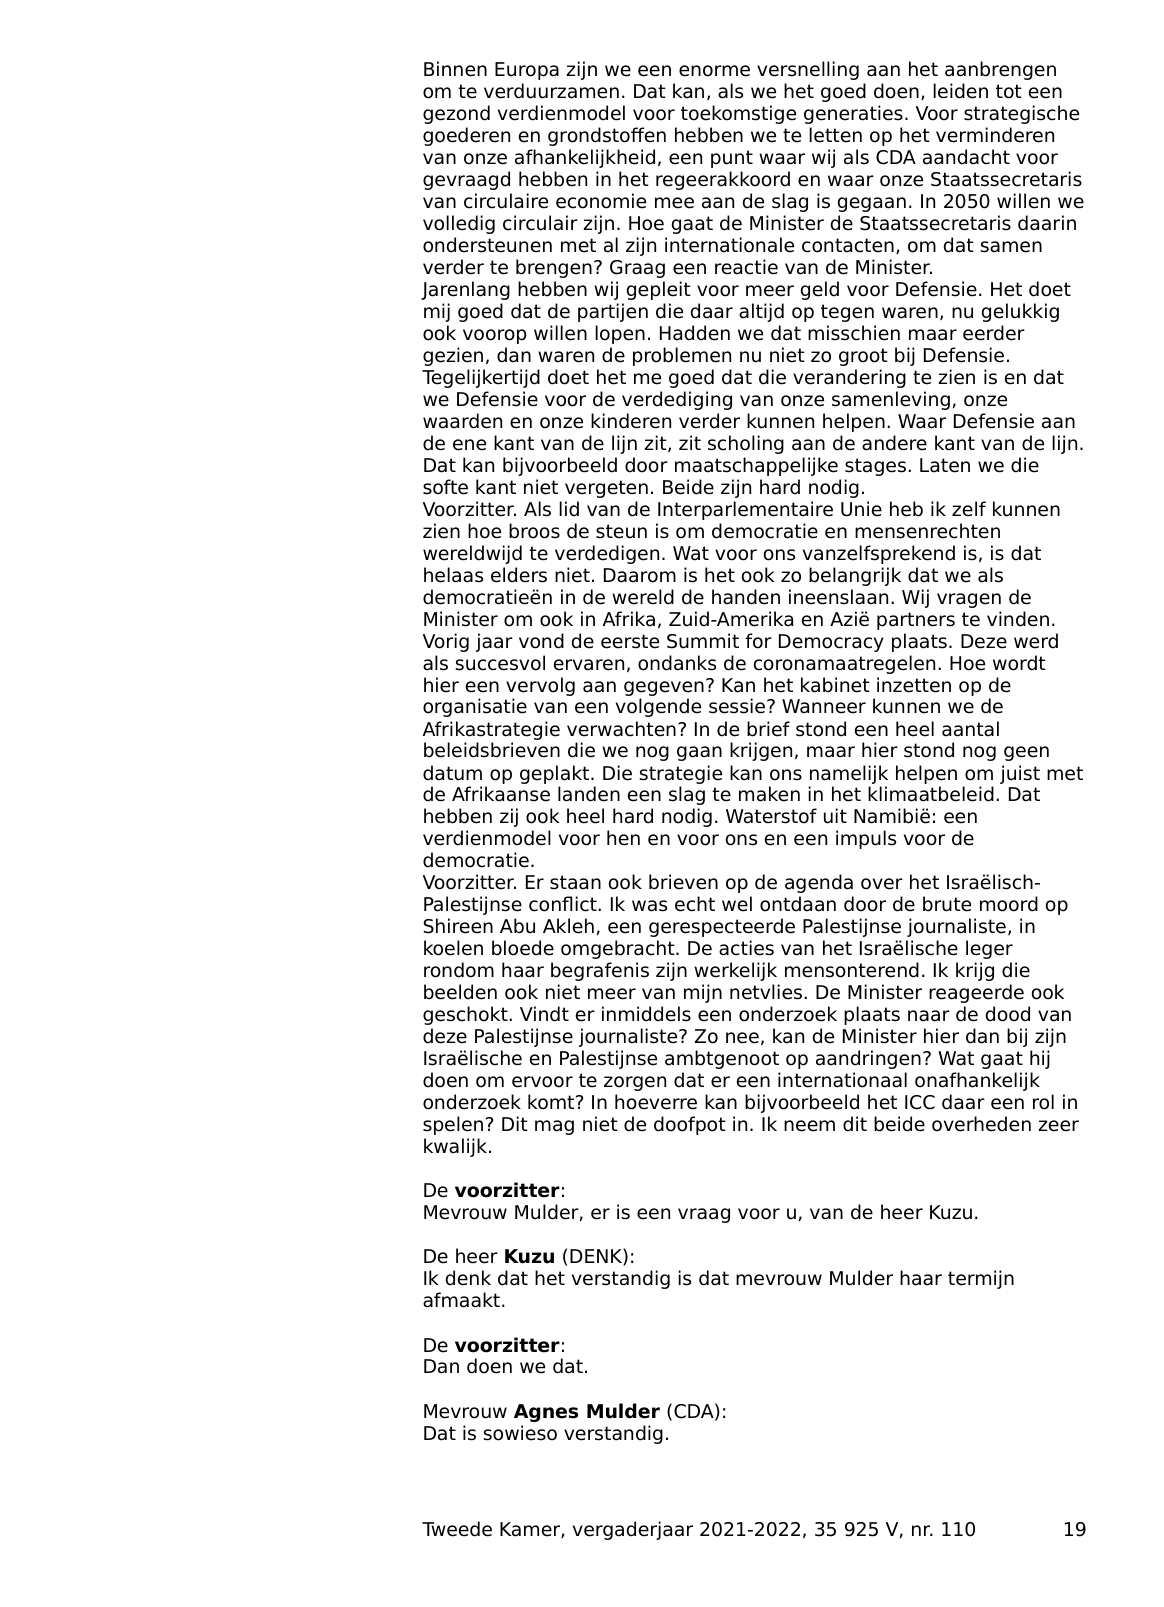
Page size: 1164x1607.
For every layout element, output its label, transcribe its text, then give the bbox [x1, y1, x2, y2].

text De voorzitter: [422, 1180, 1087, 1202]
text De heer Kuzu (DENK): [422, 1246, 1087, 1268]
text Voorzitter. Als lid van de Interparlementaire Unie heb ik zelf kunnen zien hoe broos de steun is om democratie en mensenrechten wereldwijd te verdedigen. Wat voor ons vanzelfsprekend is, is dat helaas elders niet. Daarom is het ook zo belangrijk dat we als democratieën in de wereld de handen ineenslaan. Wij vragen de Minister om ook in Afrika, Zuid-Amerika en Azië partners te vinden. Vorig jaar vond de eerste Summit for Democracy plaats. Deze werd als succesvol ervaren, ondanks de coronamaatregelen. Hoe wordt hier een vervolg aan gegeven? Kan het kabinet inzetten op de organisatie van een volgende sessie? Wanneer kunnen we de Afrikastrategie verwachten? In de brief stond een heel aantal beleidsbrieven die we nog gaan krijgen, maar hier stond nog geen datum op geplakt. Die strategie kan ons namelijk helpen om juist met de Afrikaanse landen een slag te maken in het klimaatbeleid. Dat hebben zij ook heel hard nodig. Waterstof uit Namibië: een verdienmodel voor hen en voor ons en een impuls voor de democratie. [422, 499, 1087, 872]
text Dan doen we dat. [422, 1356, 1087, 1378]
text Mevrouw Mulder, er is een vraag voor u, van de heer Kuzu. [422, 1202, 1087, 1224]
text Ik denk dat het verstandig is dat mevrouw Mulder haar termijn afmaakt. [422, 1268, 1087, 1312]
text Jarenlang hebben wij gepleit voor meer geld voor Defensie. Het doet mij goed dat de partijen die daar altijd op tegen waren, nu gelukkig ook voorop willen lopen. Hadden we dat misschien maar eerder gezien, dan waren de problemen nu niet zo groot bij Defensie. Tegelijkertijd doet het me goed dat die verandering te zien is en dat we Defensie voor de verdediging van onze samenleving, onze waarden en onze kinderen verder kunnen helpen. Waar Defensie aan de ene kant van de lijn zit, zit scholing aan de andere kant van de lijn. Dat kan bijvoorbeeld door maatschappelijke stages. Laten we die softe kant niet vergeten. Beide zijn hard nodig. [422, 279, 1087, 499]
text De voorzitter: [422, 1334, 1087, 1356]
text Voorzitter. Er staan ook brieven op de agenda over het Israëlisch-Palestijnse conflict. Ik was echt wel ontdaan door de brute moord op Shireen Abu Akleh, een gerespecteerde Palestijnse journaliste, in koelen bloede omgebracht. De acties van het Israëlische leger rondom haar begrafenis zijn werkelijk mensonterend. Ik krijg die beelden ook niet meer van mijn netvlies. De Minister reageerde ook geschokt. Vindt er inmiddels een onderzoek plaats naar de dood van deze Palestijnse journaliste? Zo nee, kan de Minister hier dan bij zijn Israëlische en Palestijnse ambtgenoot op aandringen? Wat gaat hij doen om ervoor te zorgen dat er een internationaal onafhankelijk onderzoek komt? In hoeverre kan bijvoorbeeld het ICC daar een rol in spelen? Dit mag niet de doofpot in. Ik neem dit beide overheden zeer kwalijk. [422, 872, 1087, 1158]
text Binnen Europa zijn we een enorme versnelling aan het aanbrengen om te verduurzamen. Dat kan, als we het goed doen, leiden tot een gezond verdienmodel voor toekomstige generaties. Voor strategische goederen en grondstoffen hebben we te letten op het verminderen van onze afhankelijkheid, een punt waar wij als CDA aandacht voor gevraagd hebben in het regeerakkoord en waar onze Staatssecretaris van circulaire economie mee aan de slag is gegaan. In 2050 willen we volledig circulair zijn. Hoe gaat de Minister de Staatssecretaris daarin ondersteunen met al zijn internationale contacten, om dat samen verder te brengen? Graag een reactie van de Minister. [422, 59, 1087, 279]
text Mevrouw Agnes Mulder (CDA): [422, 1401, 1087, 1423]
text Dat is sowieso verstandig. [422, 1423, 1087, 1444]
